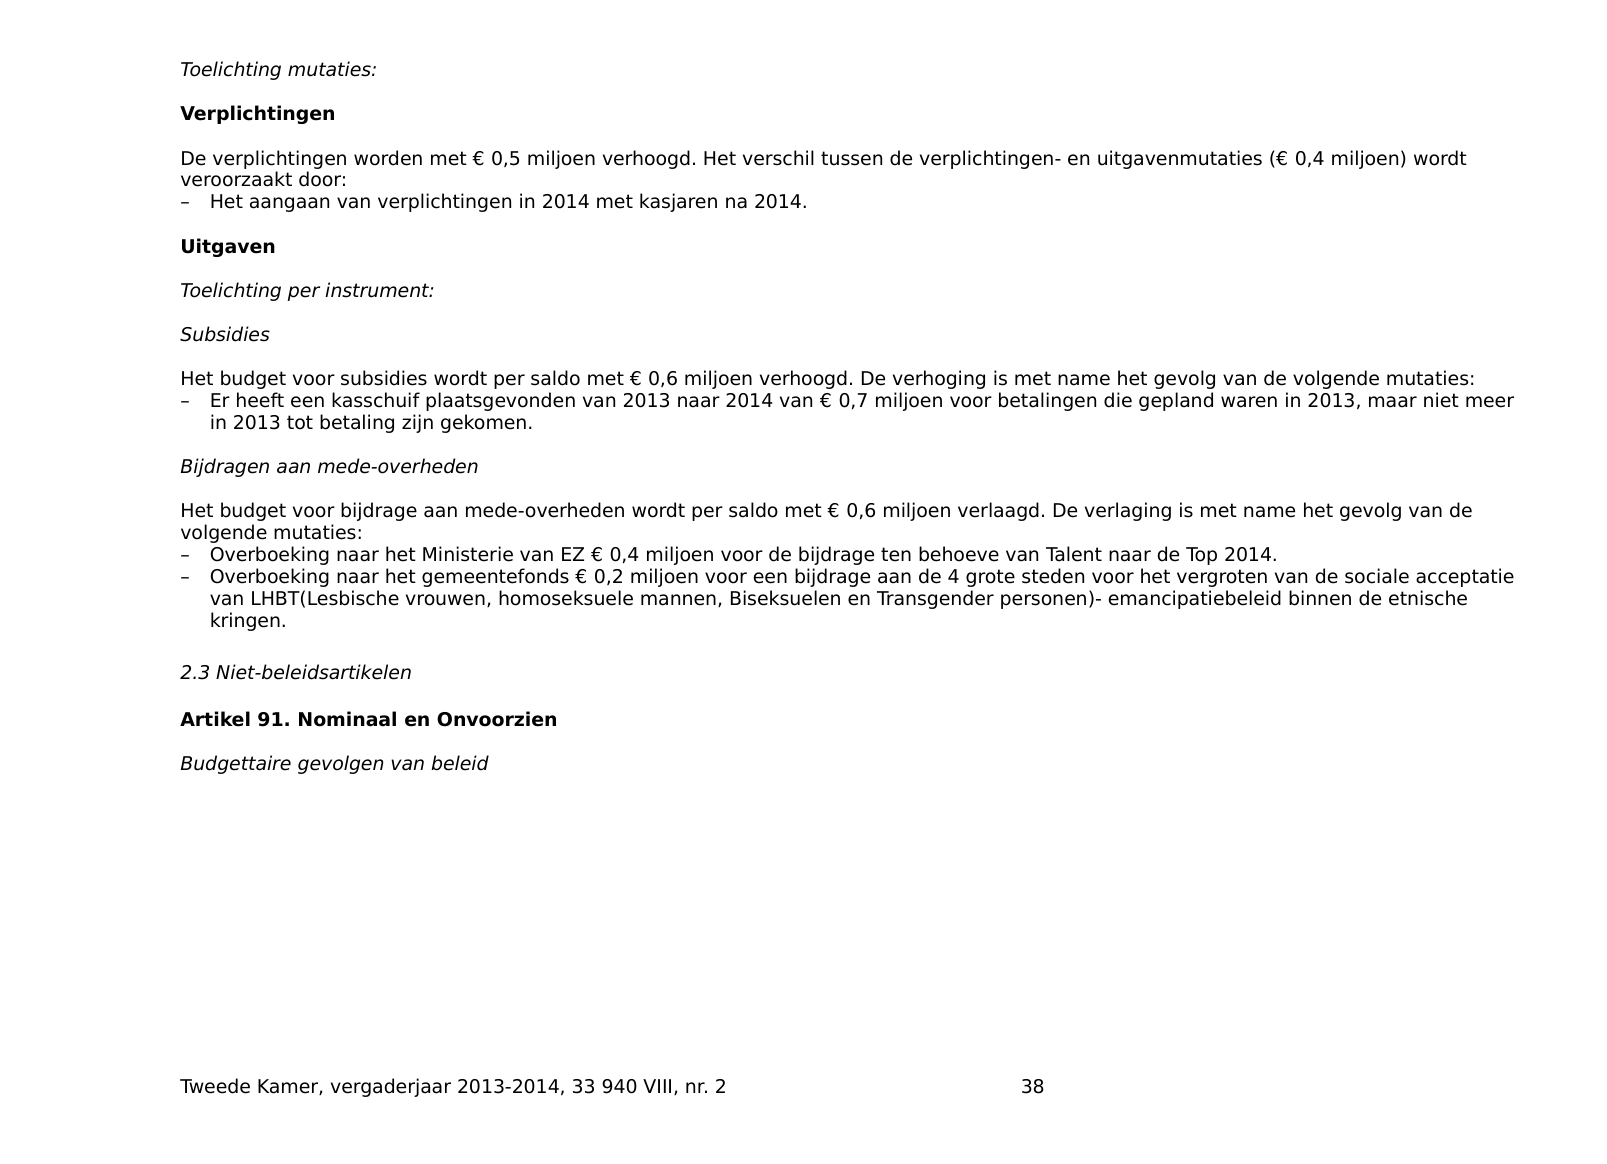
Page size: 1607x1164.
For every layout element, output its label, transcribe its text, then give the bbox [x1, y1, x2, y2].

subtitle Subsidies [180, 324, 1529, 346]
subtitle Verplichtingen [180, 103, 1529, 125]
text De verplichtingen worden met € 0,5 miljoen verhoogd. Het verschil tussen de verplichtingen- en uitgavenmutaties (€ 0,4 miljoen) wordt veroorzaakt door: [180, 147, 1529, 191]
text Het budget voor bijdrage aan mede-overheden wordt per saldo met € 0,6 miljoen verlaagd. De verlaging is met name het gevolg van de volgende mutaties: [180, 500, 1529, 544]
subtitle Toelichting per instrument: [180, 280, 1529, 302]
text – Overboeking naar het gemeentefonds € 0,2 miljoen voor een bijdrage aan de 4 grote steden voor het vergroten van de sociale acceptatie van LHBT(Lesbische vrouwen, homoseksuele mannen, Biseksuelen en Transgender personen)- emancipatiebeleid binnen de etnische kringen. [180, 566, 1529, 632]
subtitle Bijdragen aan mede-overheden [180, 456, 1529, 478]
subtitle 2.3 Niet-beleidsartikelen [180, 662, 1529, 684]
subtitle Uitgaven [180, 236, 1529, 257]
subtitle Artikel 91. Nominaal en Onvoorzien [180, 709, 1529, 731]
text Het budget voor subsidies wordt per saldo met € 0,6 miljoen verhoogd. De verhoging is met name het gevolg van de volgende mutaties: [180, 368, 1529, 390]
subtitle Budgettaire gevolgen van beleid [180, 753, 1529, 775]
text – Er heeft een kasschuif plaatsgevonden van 2013 naar 2014 van € 0,7 miljoen voor betalingen die gepland waren in 2013, maar niet meer in 2013 tot betaling zijn gekomen. [180, 390, 1529, 434]
text – Overboeking naar het Ministerie van EZ € 0,4 miljoen voor de bijdrage ten behoeve van Talent naar de Top 2014. [180, 544, 1529, 566]
subtitle Toelichting mutaties: [180, 59, 1529, 81]
text – Het aangaan van verplichtingen in 2014 met kasjaren na 2014. [180, 191, 1529, 213]
